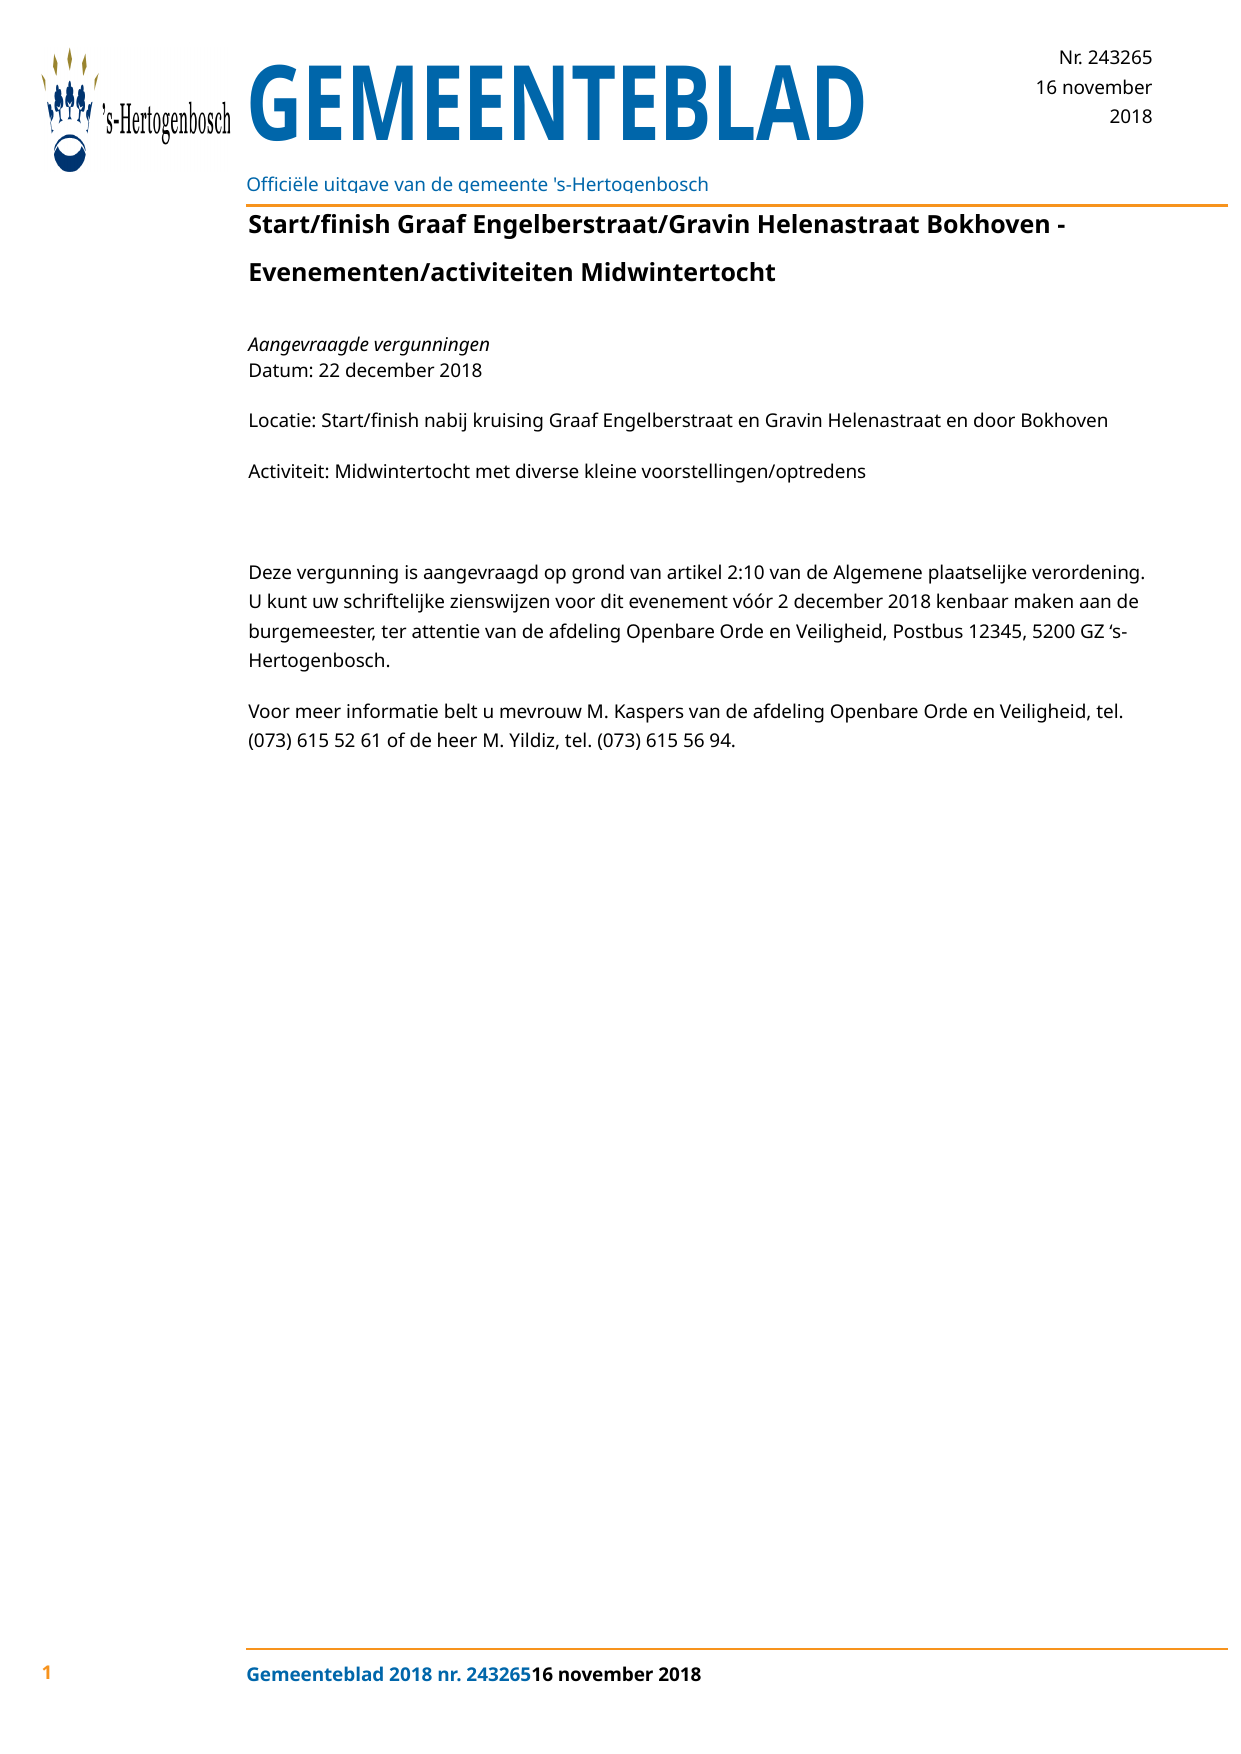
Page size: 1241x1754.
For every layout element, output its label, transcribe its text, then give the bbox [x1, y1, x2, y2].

text Aangevraagde vergunningen [248, 331, 1152, 357]
text Activiteit: Midwintertocht met diverse kleine voorstellingen/optredens [248, 458, 1152, 484]
text Start/finish Graaf Engelberstraat/Gravin Helenastraat Bokhoven - Evenementen/activiteiten Midwintertocht [248, 207, 1152, 288]
text Deze vergunning is aangevraagd op grond van artikel 2:10 van de Algemene plaatselijke verordening. U kunt uw schriftelijke zienswijzen voor dit evenement vóór 2 december 2018 kenbaar maken aan de burgemeester, ter attentie van de afdeling Openbare Orde en Veiligheid, Postbus 12345, 5200 GZ ‘s-Hertogenbosch. [248, 559, 1152, 673]
text Datum: 22 december 2018 [248, 357, 1152, 383]
text Voor meer informatie belt u mevrouw M. Kaspers van de afdeling Openbare Orde en Veiligheid, tel. (073) 615 52 61 of de heer M. Yildiz, tel. (073) 615 56 94. [248, 698, 1152, 753]
text Locatie: Start/finish nabij kruising Graaf Engelberstraat en Gravin Helenastraat en door Bokhoven [248, 408, 1152, 433]
picture [41, 47, 231, 172]
